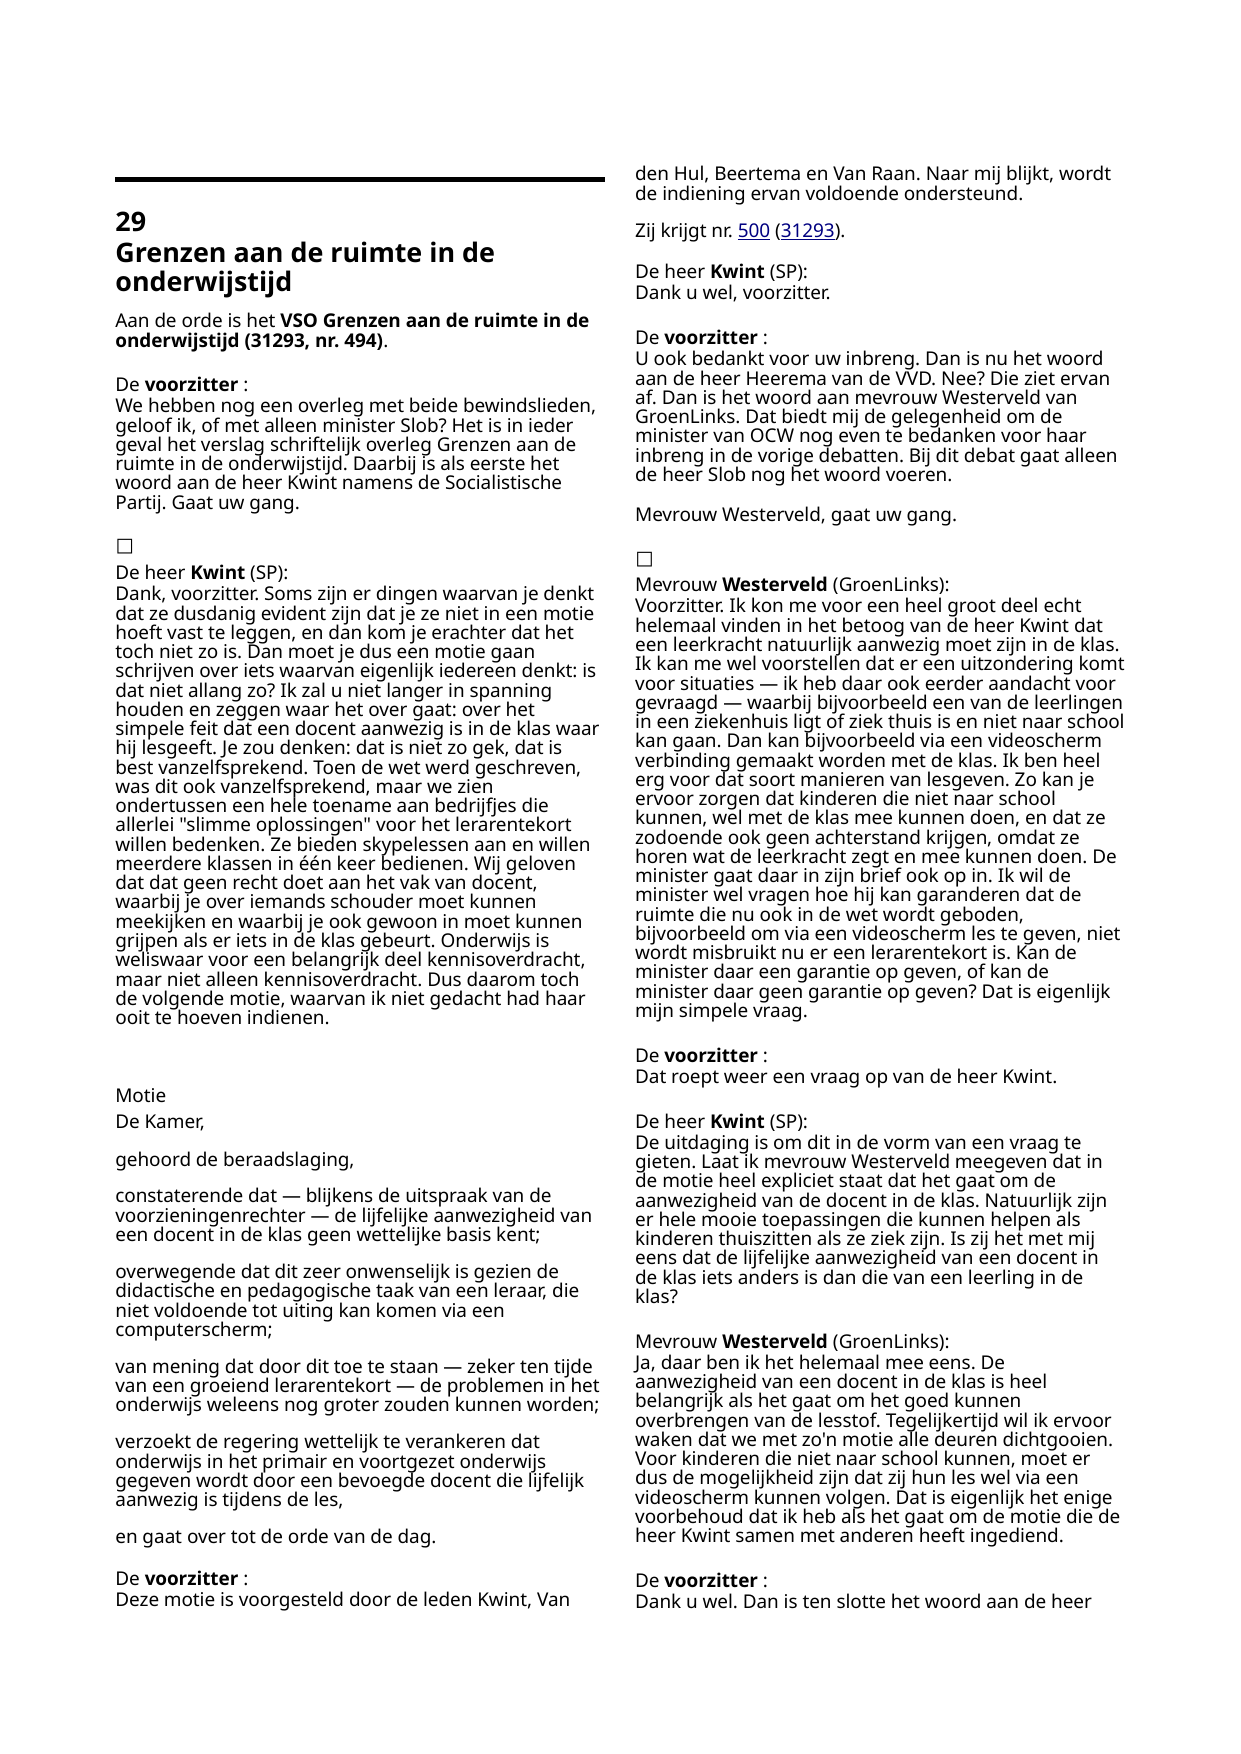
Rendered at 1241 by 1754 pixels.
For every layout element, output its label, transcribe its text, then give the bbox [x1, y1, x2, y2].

text Deze motie is voorgesteld door de leden Kwint, Van [115, 1591, 605, 1610]
text Grenzen aan de ruimte in de onderwijstijd [115, 239, 605, 312]
text De voorzitter : [635, 324, 1125, 350]
text De uitdaging is om dit in de vorm van een vraag te gieten. Laat ik mevrouw Westerveld meegeven dat in de motie heel expliciet staat dat het gaat om de aanwezigheid van de docent in de klas. Natuurlijk zijn er hele mooie toepassingen die kunnen helpen als kinderen thuiszitten als ze ziek zijn. Is zij het met mij eens dat de lijfelijke aanwezigheid van een docent in de klas iets anders is dan die van een leerling in de klas? [635, 1134, 1125, 1307]
text 29 [115, 203, 605, 239]
text De voorzitter : [115, 1565, 605, 1591]
text De voorzitter : [635, 1567, 1125, 1593]
text gehoord de beraadslaging, [115, 1151, 605, 1170]
text De voorzitter : [115, 372, 605, 397]
text Mevrouw Westerveld (GroenLinks): [635, 572, 1125, 597]
text We hebben nog een overleg met beide bewindslieden, geloof ik, of met alleen minister Slob? Het is in ieder geval het verslag schriftelijk overleg Grenzen aan de ruimte in de onderwijstijd. Daarbij is als eerste het woord aan de heer Kwint namens de Socialistische Partij. Gaat uw gang. [115, 397, 605, 513]
text De heer Kwint (SP): [115, 559, 605, 585]
text Motie [115, 1082, 605, 1108]
text De voorzitter : [635, 1042, 1125, 1068]
text De Kamer, [115, 1113, 605, 1133]
text overwegende dat dit zeer onwenselijk is gezien de didactische en pedagogische taak van een leraar, die niet voldoende tot uiting kan komen via een computerscherm; [115, 1263, 605, 1340]
text U ook bedankt voor uw inbreng. Dan is nu het woord aan de heer Heerema van de VVD. Nee? Die ziet ervan af. Dan is het woord aan mevrouw Westerveld van GroenLinks. Dat biedt mij de gelegenheid om de minister van OCW nog even te bedanken voor haar inbreng in de vorige debatten. Bij dit debat gaat alleen de heer Slob nog het woord voeren. [635, 350, 1125, 485]
text De heer Kwint (SP): [635, 1108, 1125, 1134]
text Ja, daar ben ik het helemaal mee eens. De aanwezigheid van een docent in de klas is heel belangrijk als het gaat om het goed kunnen overbrengen van de lesstof. Tegelijkertijd wil ik ervoor waken dat we met zo'n motie alle deuren dichtgooien. Voor kinderen die niet naar school kunnen, moet er dus de mogelijkheid zijn dat zij hun les wel via een videoscherm kunnen volgen. Dat is eigenlijk het enige voorbehoud dat ik heb als het gaat om de motie die de heer Kwint samen met anderen heeft ingediend. [635, 1354, 1125, 1546]
text Aan de orde is het VSO Grenzen aan de ruimte in de onderwijstijd (31293, nr. 494). [115, 312, 605, 351]
text constaterende dat — blijkens de uitspraak van de voorzieningenrechter — de lijfelijke aanwezigheid van een docent in de klas geen wettelijke basis kent; [115, 1187, 605, 1245]
text Mevrouw Westerveld, gaat uw gang. [635, 506, 1125, 525]
text ⬜ [635, 546, 1125, 572]
text Mevrouw Westerveld (GroenLinks): [635, 1328, 1125, 1354]
text van mening dat door dit toe te staan — zeker ten tijde van een groeiend lerarentekort — de problemen in het onderwijs weleens nog groter zouden kunnen worden; [115, 1358, 605, 1416]
text ⬜ [115, 534, 605, 559]
text Dank u wel. Dan is ten slotte het woord aan de heer [635, 1593, 1125, 1612]
text verzoekt de regering wettelijk te verankeren dat onderwijs in het primair en voortgezet onderwijs gegeven wordt door een bevoegde docent die lijfelijk aanwezig is tijdens de les, [115, 1433, 605, 1510]
text Voorzitter. Ik kon me voor een heel groot deel echt helemaal vinden in het betoog van de heer Kwint dat een leerkracht natuurlijk aanwezig moet zijn in de klas. Ik kan me wel voorstellen dat er een uitzondering komt voor situaties — ik heb daar ook eerder aandacht voor gevraagd — waarbij bijvoorbeeld een van de leerlingen in een ziekenhuis ligt of ziek thuis is en niet naar school kan gaan. Dan kan bijvoorbeeld via een videoscherm verbinding gemaakt worden met de klas. Ik ben heel erg voor dat soort manieren van lesgeven. Zo kan je ervoor zorgen dat kinderen die niet naar school kunnen, wel met de klas mee kunnen doen, en dat ze zodoende ook geen achterstand krijgen, omdat ze horen wat de leerkracht zegt en mee kunnen doen. De minister gaat daar in zijn brief ook op in. Ik wil de minister wel vragen hoe hij kan garanderen dat de ruimte die nu ook in de wet wordt geboden, bijvoorbeeld om via een videoscherm les te geven, niet wordt misbruikt nu er een lerarentekort is. Kan de minister daar een garantie op geven, of kan de minister daar geen garantie op geven? Dat is eigenlijk mijn simpele vraag. [635, 597, 1125, 1021]
text Dank u wel, voorzitter. [635, 284, 1125, 304]
text Dat roept weer een vraag op van de heer Kwint. [635, 1068, 1125, 1087]
text en gaat over tot de orde van de dag. [115, 1528, 605, 1547]
text De heer Kwint (SP): [635, 259, 1125, 284]
text Dank, voorzitter. Soms zijn er dingen waarvan je denkt dat ze dusdanig evident zijn dat je ze niet in een motie hoeft vast te leggen, en dan kom je erachter dat het toch niet zo is. Dan moet je dus een motie gaan schrijven over iets waarvan eigenlijk iedereen denkt: is dat niet allang zo? Ik zal u niet langer in spanning houden en zeggen waar het over gaat: over het simpele feit dat een docent aanwezig is in de klas waar hij lesgeeft. Je zou denken: dat is niet zo gek, dat is best vanzelfsprekend. Toen de wet werd geschreven, was dit ook vanzelfsprekend, maar we zien ondertussen een hele toename aan bedrijfjes die allerlei "slimme oplossingen" voor het lerarentekort willen bedenken. Ze bieden skypelessen aan en willen meerdere klassen in één keer bedienen. Wij geloven dat dat geen recht doet aan het vak van docent, waarbij je over iemands schouder moet kunnen meekijken en waarbij je ook gewoon in moet kunnen grijpen als er iets in de klas gebeurt. Onderwijs is weliswaar voor een belangrijk deel kennisoverdracht, maar niet alleen kennisoverdracht. Dus daarom toch de volgende motie, waarvan ik niet gedacht had haar ooit te hoeven indienen. [115, 585, 605, 1028]
text den Hul, Beertema en Van Raan. Naar mij blijkt, wordt de indiening ervan voldoende ondersteund. [635, 165, 1125, 204]
text Zij krijgt nr. 500 (31293). [635, 222, 1125, 241]
